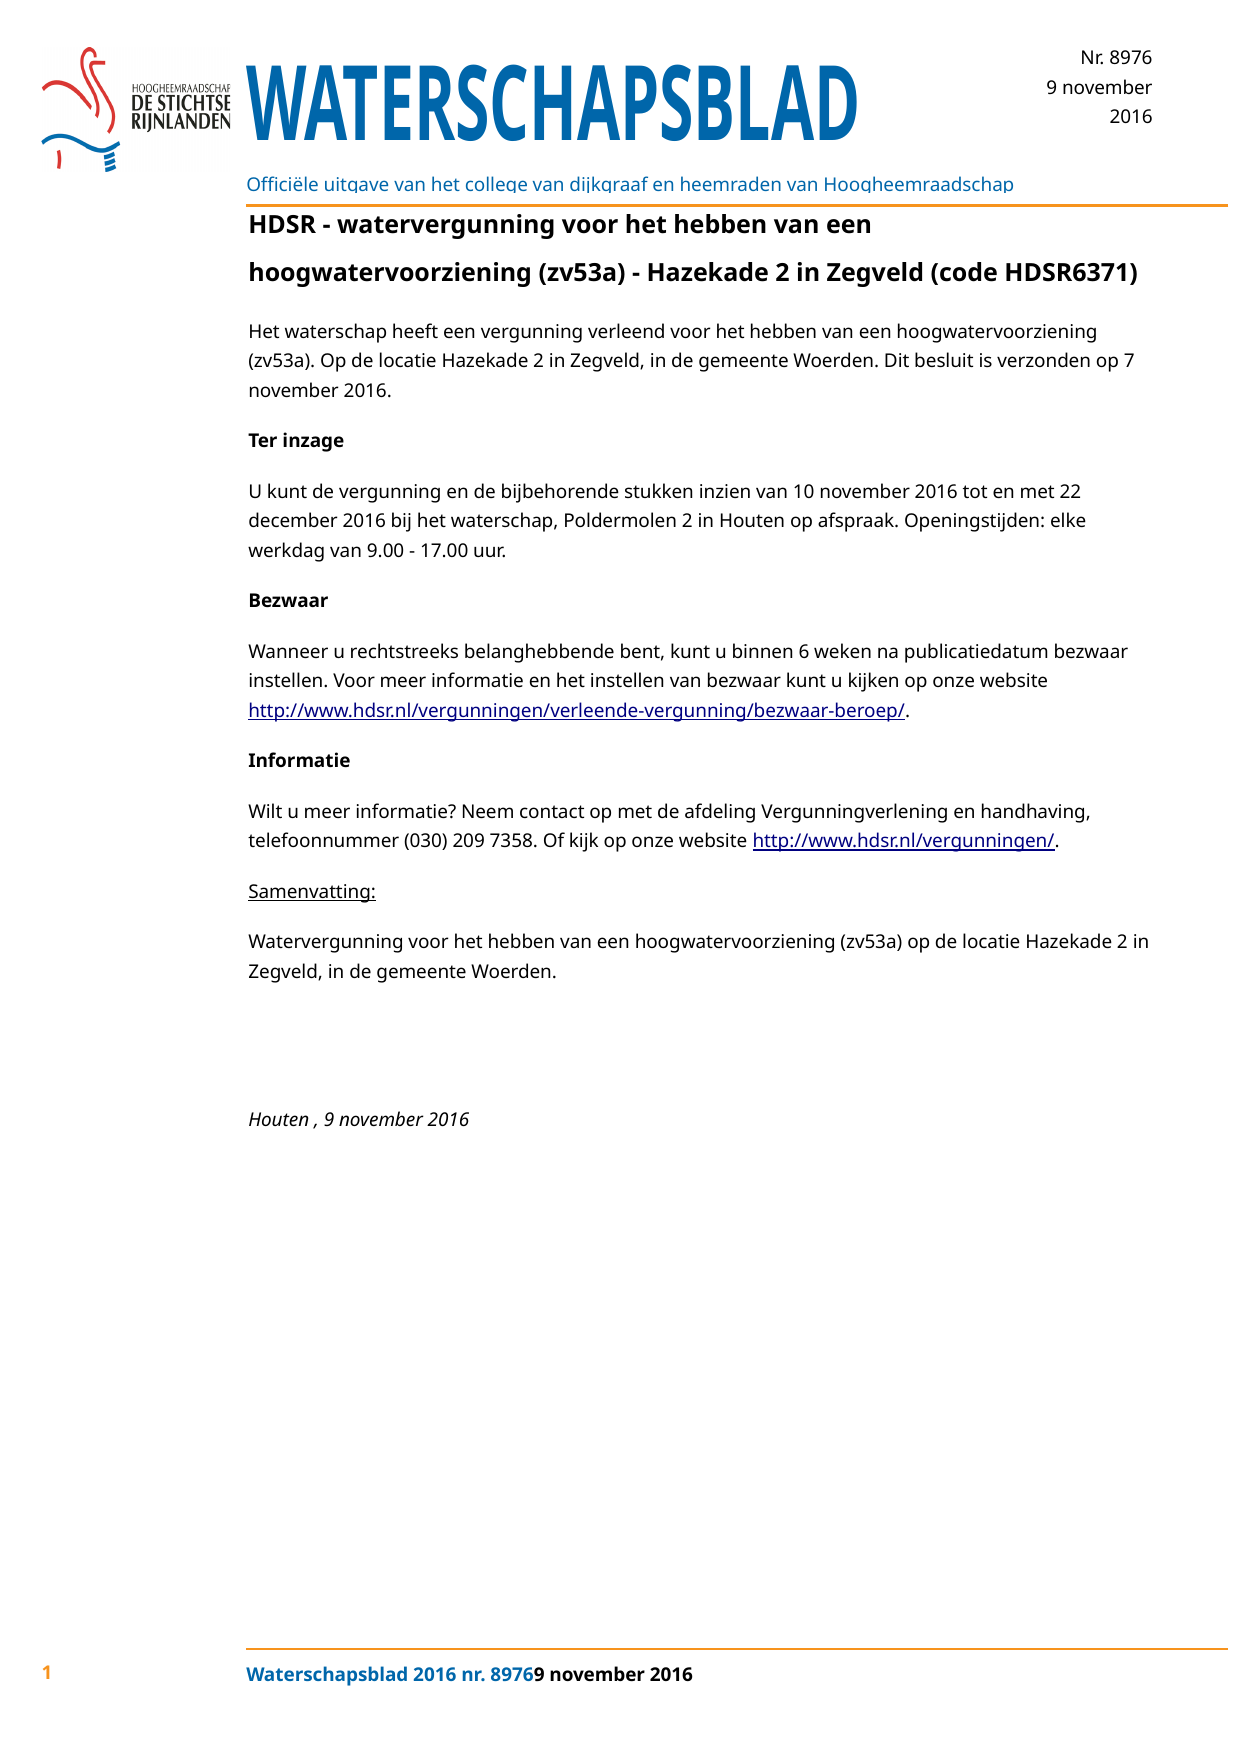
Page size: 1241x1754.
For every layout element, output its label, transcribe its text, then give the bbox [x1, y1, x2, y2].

text Informatie [248, 747, 1152, 773]
text Het waterschap heeft een vergunning verleend voor het hebben van een hoogwatervoorziening (zv53a). Op de locatie Hazekade 2 in Zegveld, in de gemeente Woerden. Dit besluit is verzonden op 7 november 2016. [248, 318, 1152, 403]
text Houten , 9 november 2016 [248, 1107, 1152, 1132]
text Ter inzage [248, 427, 1152, 453]
text Wanneer u rechtstreeks belanghebbende bent, kunt u binnen 6 weken na publicatiedatum bezwaar instellen. Voor meer informatie en het instellen van bezwaar kunt u kijken op onze website http://www.hdsr.nl/vergunningen/verleende-vergunning/bezwaar-beroep/. [248, 638, 1152, 723]
text Samenvatting: [248, 878, 1152, 904]
text Wilt u meer informatie? Neem contact op met de afdeling Vergunningverlening en handhaving, telefoonnummer (030) 209 7358. Of kijk op onze website http://www.hdsr.nl/vergunningen/. [248, 798, 1152, 853]
text Watervergunning voor het hebben van een hoogwatervoorziening (zv53a) op de locatie Hazekade 2 in Zegveld, in de gemeente Woerden. [248, 928, 1152, 984]
picture [41, 47, 231, 172]
text U kunt de vergunning en de bijbehorende stukken inzien van 10 november 2016 tot en met 22 december 2016 bij het waterschap, Poldermolen 2 in Houten op afspraak. Openingstijden: elke werkdag van 9.00 - 17.00 uur. [248, 478, 1152, 563]
text HDSR - watervergunning voor het hebben van een hoogwatervoorziening (zv53a) - Hazekade 2 in Zegveld (code HDSR6371) [248, 207, 1152, 288]
text Bezwaar [248, 587, 1152, 613]
